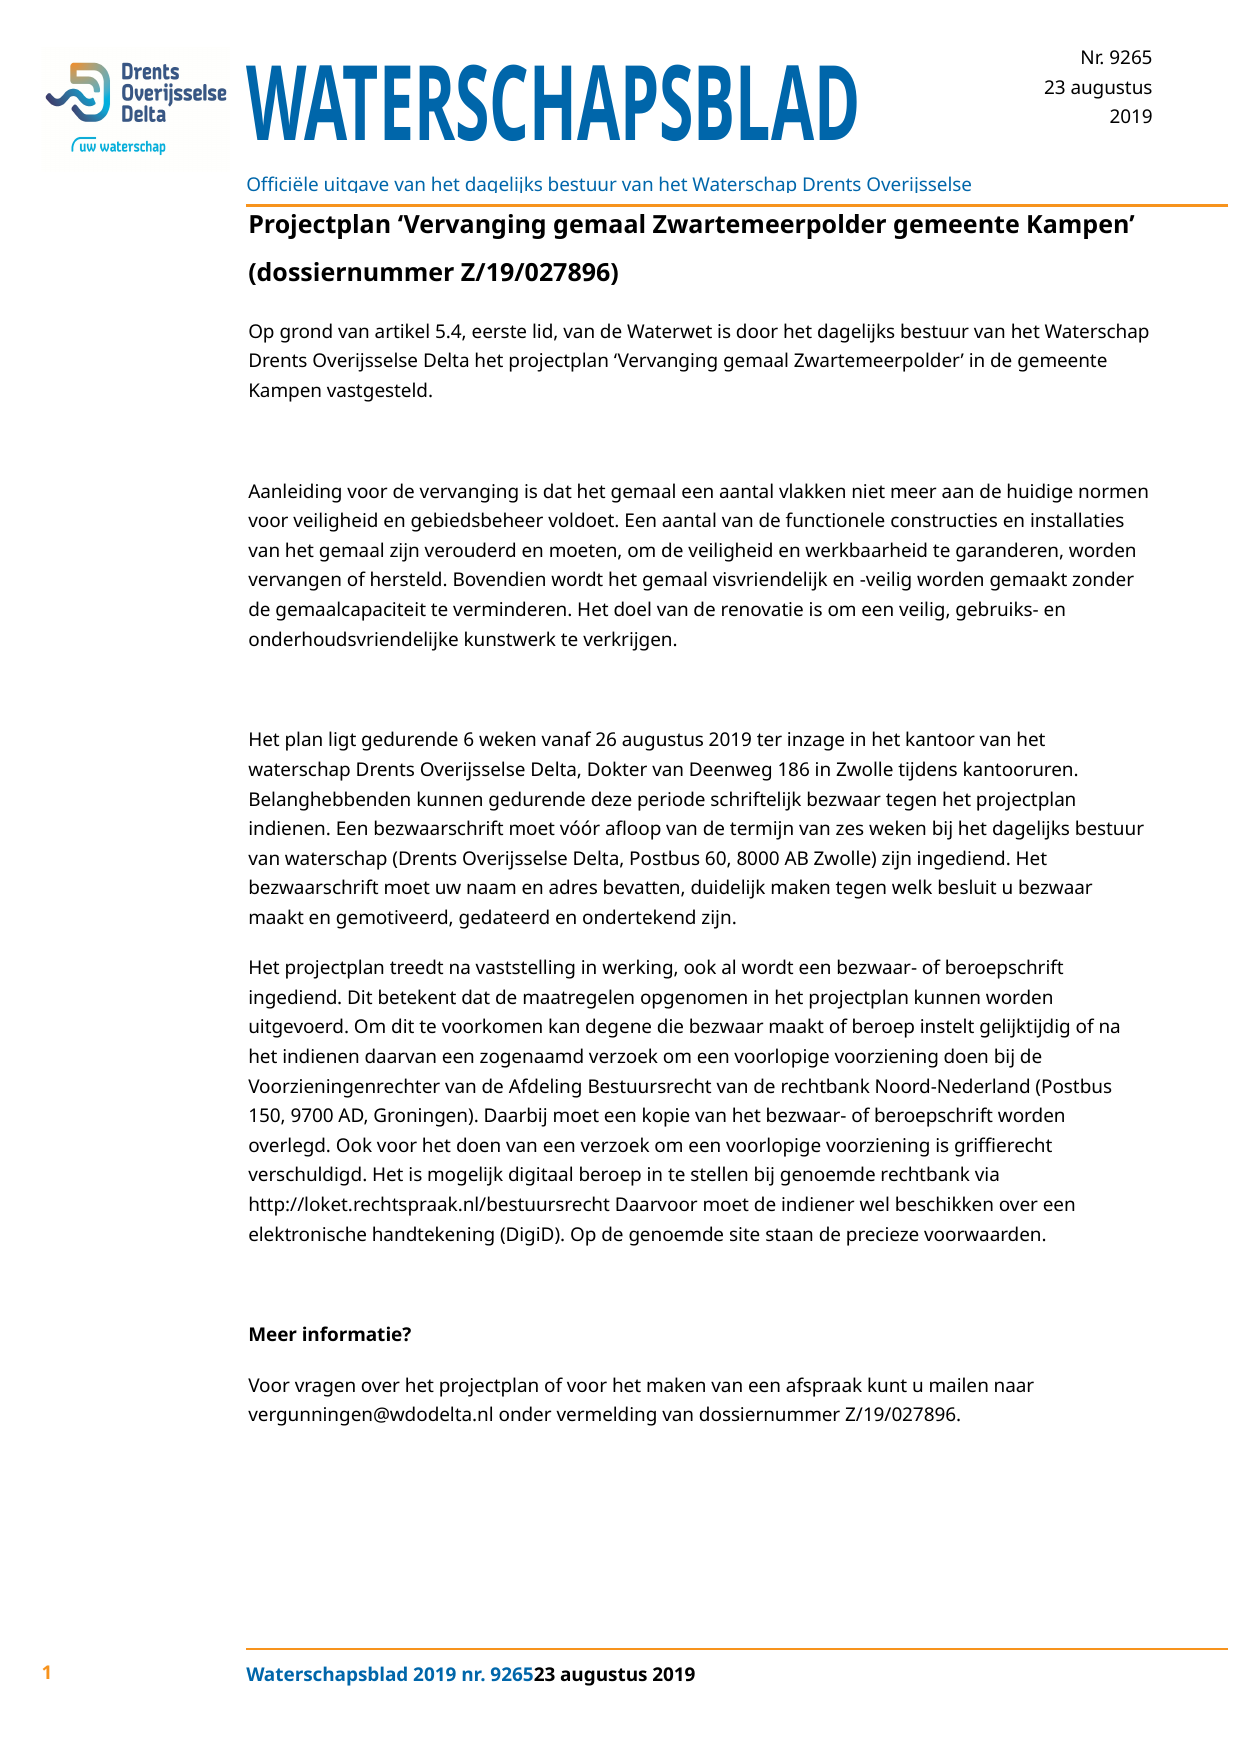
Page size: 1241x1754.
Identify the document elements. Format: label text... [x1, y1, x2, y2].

text Voor vragen over het projectplan of voor het maken van een afspraak kunt u mailen naar vergunningen@wdodelta.nl onder vermelding van dossiernummer Z/19/027896. [248, 1372, 1152, 1427]
text Projectplan ‘Vervanging gemaal Zwartemeerpolder gemeente Kampen’ (dossiernummer Z/19/027896) [248, 207, 1152, 288]
text Het projectplan treedt na vaststelling in werking, ook al wordt een bezwaar- of beroepschrift ingediend. Dit betekent dat de maatregelen opgenomen in het projectplan kunnen worden uitgevoerd. Om dit te voorkomen kan degene die bezwaar maakt of beroep instelt gelijktijdig of na het indienen daarvan een zogenaamd verzoek om een voorlopige voorziening doen bij de Voorzieningenrechter van de Afdeling Bestuursrecht van de rechtbank Noord-Nederland (Postbus 150, 9700 AD, Groningen). Daarbij moet een kopie van het bezwaar- of beroepschrift worden overlegd. Ook voor het doen van een verzoek om een voorlopige voorziening is griffierecht verschuldigd. Het is mogelijk digitaal beroep in te stellen bij genoemde rechtbank via http://loket.rechtspraak.nl/bestuursrecht Daarvoor moet de indiener wel beschikken over een elektronische handtekening (DigiD). Op de genoemde site staan de precieze voorwaarden. [248, 954, 1152, 1247]
text Aanleiding voor de vervanging is dat het gemaal een aantal vlakken niet meer aan de huidige normen voor veiligheid en gebiedsbeheer voldoet. Een aantal van de functionele constructies en installaties van het gemaal zijn verouderd en moeten, om de veiligheid en werkbaarheid te garanderen, worden vervangen of hersteld. Bovendien wordt het gemaal visvriendelijk en -veilig worden gemaakt zonder de gemaalcapaciteit te verminderen. Het doel van de renovatie is om een veilig, gebruiks- en onderhoudsvriendelijke kunstwerk te verkrijgen. [248, 478, 1152, 652]
text Meer informatie? [248, 1322, 1152, 1347]
picture [41, 47, 231, 172]
text Het plan ligt gedurende 6 weken vanaf 26 augustus 2019 ter inzage in het kantoor van het waterschap Drents Overijsselse Delta, Dokter van Deenweg 186 in Zwolle tijdens kantooruren. Belanghebbenden kunnen gedurende deze periode schriftelijk bezwaar tegen het projectplan indienen. Een bezwaarschrift moet vóór afloop van de termijn van zes weken bij het dagelijks bestuur van waterschap (Drents Overijsselse Delta, Postbus 60, 8000 AB Zwolle) zijn ingediend. Het bezwaarschrift moet uw naam en adres bevatten, duidelijk maken tegen welk besluit u bezwaar maakt en gemotiveerd, gedateerd en ondertekend zijn. [248, 727, 1152, 930]
text Op grond van artikel 5.4, eerste lid, van de Waterwet is door het dagelijks bestuur van het Waterschap Drents Overijsselse Delta het projectplan ‘Vervanging gemaal Zwartemeerpolder’ in de gemeente Kampen vastgesteld. [248, 318, 1152, 403]
